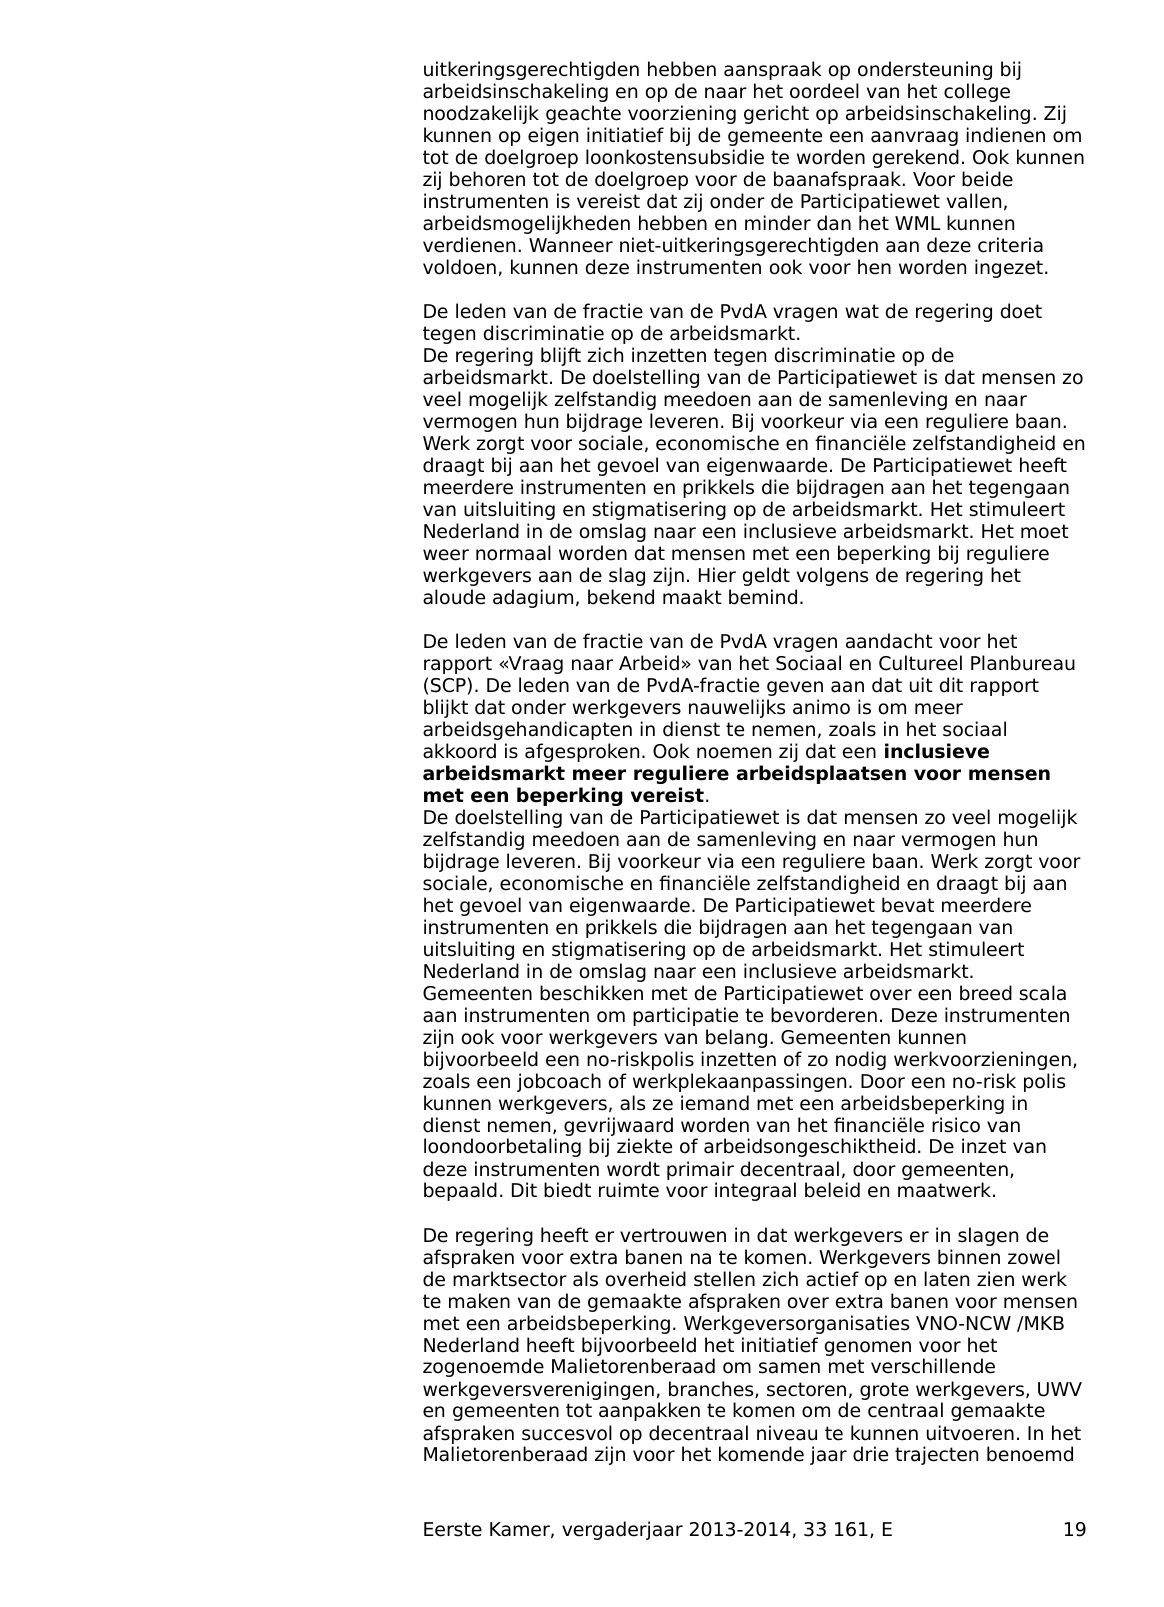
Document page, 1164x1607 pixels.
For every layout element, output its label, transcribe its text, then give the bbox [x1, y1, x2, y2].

text uitkeringsgerechtigden hebben aanspraak op ondersteuning bij arbeidsinschakeling en op de naar het oordeel van het college noodzakelijk geachte voorziening gericht op arbeidsinschakeling. Zij kunnen op eigen initiatief bij de gemeente een aanvraag indienen om tot de doelgroep loonkostensubsidie te worden gerekend. Ook kunnen zij behoren tot de doelgroep voor de baanafspraak. Voor beide instrumenten is vereist dat zij onder de Participatiewet vallen, arbeidsmogelijkheden hebben en minder dan het WML kunnen verdienen. Wanneer niet-uitkeringsgerechtigden aan deze criteria voldoen, kunnen deze instrumenten ook voor hen worden ingezet. [422, 59, 1087, 279]
text De doelstelling van de Participatiewet is dat mensen zo veel mogelijk zelfstandig meedoen aan de samenleving en naar vermogen hun bijdrage leveren. Bij voorkeur via een reguliere baan. Werk zorgt voor sociale, economische en financiële zelfstandigheid en draagt bij aan het gevoel van eigenwaarde. De Participatiewet bevat meerdere instrumenten en prikkels die bijdragen aan het tegengaan van uitsluiting en stigmatisering op de arbeidsmarkt. Het stimuleert Nederland in de omslag naar een inclusieve arbeidsmarkt. [422, 807, 1087, 983]
text De leden van de fractie van de PvdA vragen wat de regering doet tegen discriminatie op de arbeidsmarkt. [422, 301, 1087, 345]
text De regering heeft er vertrouwen in dat werkgevers er in slagen de afspraken voor extra banen na te komen. Werkgevers binnen zowel de marktsector als overheid stellen zich actief op en laten zien werk te maken van de gemaakte afspraken over extra banen voor mensen met een arbeidsbeperking. Werkgeversorganisaties VNO-NCW /MKB Nederland heeft bijvoorbeeld het initiatief genomen voor het zogenoemde Malietorenberaad om samen met verschillende werkgeversverenigingen, branches, sectoren, grote werkgevers, UWV en gemeenten tot aanpakken te komen om de centraal gemaakte afspraken succesvol op decentraal niveau te kunnen uitvoeren. In het Malietorenberaad zijn voor het komende jaar drie trajecten benoemd [422, 1224, 1087, 1466]
text De leden van de fractie van de PvdA vragen aandacht voor het rapport «Vraag naar Arbeid» van het Sociaal en Cultureel Planbureau (SCP). De leden van de PvdA-fractie geven aan dat uit dit rapport blijkt dat onder werkgevers nauwelijks animo is om meer arbeidsgehandicapten in dienst te nemen, zoals in het sociaal akkoord is afgesproken. Ook noemen zij dat een inclusieve arbeidsmarkt meer reguliere arbeidsplaatsen voor mensen met een beperking vereist. [422, 631, 1087, 807]
text De regering blijft zich inzetten tegen discriminatie op de arbeidsmarkt. De doelstelling van de Participatiewet is dat mensen zo veel mogelijk zelfstandig meedoen aan de samenleving en naar vermogen hun bijdrage leveren. Bij voorkeur via een reguliere baan. Werk zorgt voor sociale, economische en financiële zelfstandigheid en draagt bij aan het gevoel van eigenwaarde. De Participatiewet heeft meerdere instrumenten en prikkels die bijdragen aan het tegengaan van uitsluiting en stigmatisering op de arbeidsmarkt. Het stimuleert Nederland in de omslag naar een inclusieve arbeidsmarkt. Het moet weer normaal worden dat mensen met een beperking bij reguliere werkgevers aan de slag zijn. Hier geldt volgens de regering het aloude adagium, bekend maakt bemind. [422, 345, 1087, 609]
text Gemeenten beschikken met de Participatiewet over een breed scala aan instrumenten om participatie te bevorderen. Deze instrumenten zijn ook voor werkgevers van belang. Gemeenten kunnen bijvoorbeeld een no-riskpolis inzetten of zo nodig werkvoorzieningen, zoals een jobcoach of werkplekaanpassingen. Door een no-risk polis kunnen werkgevers, als ze iemand met een arbeidsbeperking in dienst nemen, gevrijwaard worden van het financiële risico van loondoorbetaling bij ziekte of arbeidsongeschiktheid. De inzet van deze instrumenten wordt primair decentraal, door gemeenten, bepaald. Dit biedt ruimte voor integraal beleid en maatwerk. [422, 983, 1087, 1202]
